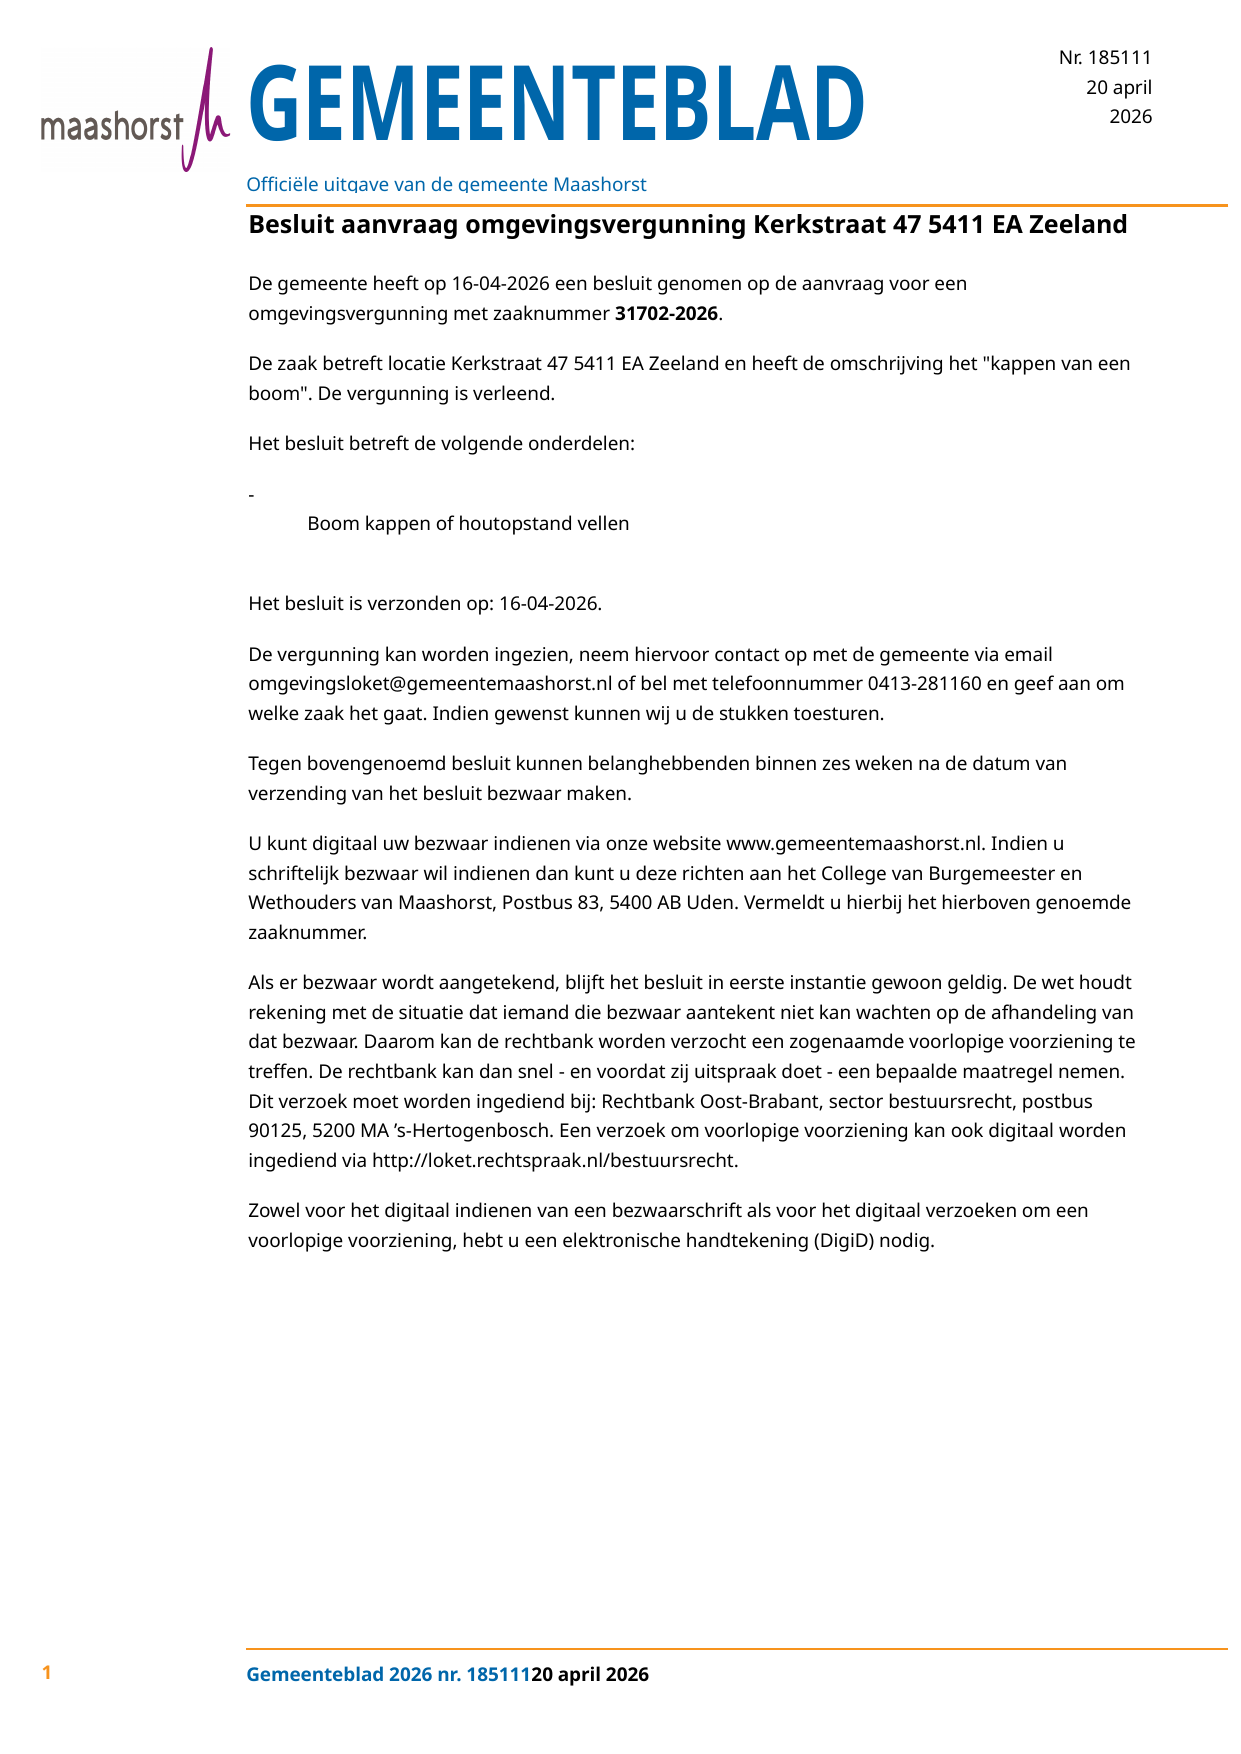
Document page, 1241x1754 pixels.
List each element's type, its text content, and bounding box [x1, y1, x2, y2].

text De zaak betreft locatie Kerkstraat 47 5411 EA Zeeland en heeft de omschrijving het "kappen van een boom". De vergunning is verleend. [248, 350, 1152, 406]
picture [41, 47, 231, 172]
text Besluit aanvraag omgevingsvergunning Kerkstraat 47 5411 EA Zeeland [248, 207, 1152, 241]
text De gemeente heeft op 16-04-2026 een besluit genomen op de aanvraag voor een omgevingsvergunning met zaaknummer 31702-2026. [248, 270, 1152, 326]
text Het besluit betreft de volgende onderdelen: [248, 430, 1152, 456]
text Zowel voor het digitaal indienen van een bezwaarschrift als voor het digitaal verzoeken om een voorlopige voorziening, hebt u een elektronische handtekening (DigiD) nodig. [248, 1197, 1152, 1253]
text Als er bezwaar wordt aangetekend, blijft het besluit in eerste instantie gewoon geldig. De wet houdt rekening met de situatie dat iemand die bezwaar aantekent niet kan wachten op de afhandeling van dat bezwaar. Daarom kan de rechtbank worden verzocht een zogenaamde voorlopige voorziening te treffen. De rechtbank kan dan snel - en voordat zij uitspraak doet - een bepaalde maatregel nemen. Dit verzoek moet worden ingediend bij: Rechtbank Oost-Brabant, sector bestuursrecht, postbus 90125, 5200 MA ’s-Hertogenbosch. Een verzoek om voorlopige voorziening kan ook digitaal worden ingediend via http://loket.rechtspraak.nl/bestuursrecht. [248, 969, 1152, 1173]
list Boom kappen of houtopstand vellen [248, 510, 1152, 536]
text U kunt digitaal uw bezwaar indienen via onze website www.gemeentemaashorst.nl. Indien u schriftelijk bezwaar wil indienen dan kunt u deze richten aan het College van Burgemeester en Wethouders van Maashorst, Postbus 83, 5400 AB Uden. Vermeldt u hierbij het hierboven genoemde zaaknummer. [248, 830, 1152, 945]
text Het besluit is verzonden op: 16-04-2026. [248, 590, 1152, 616]
text Tegen bovengenoemd besluit kunnen belanghebbenden binnen zes weken na de datum van verzending van het besluit bezwaar maken. [248, 750, 1152, 806]
text De vergunning kan worden ingezien, neem hiervoor contact op met de gemeente via email omgevingsloket@gemeentemaashorst.nl of bel met telefoonnummer 0413-281160 en geef aan om welke zaak het gaat. Indien gewenst kunnen wij u de stukken toesturen. [248, 641, 1152, 726]
